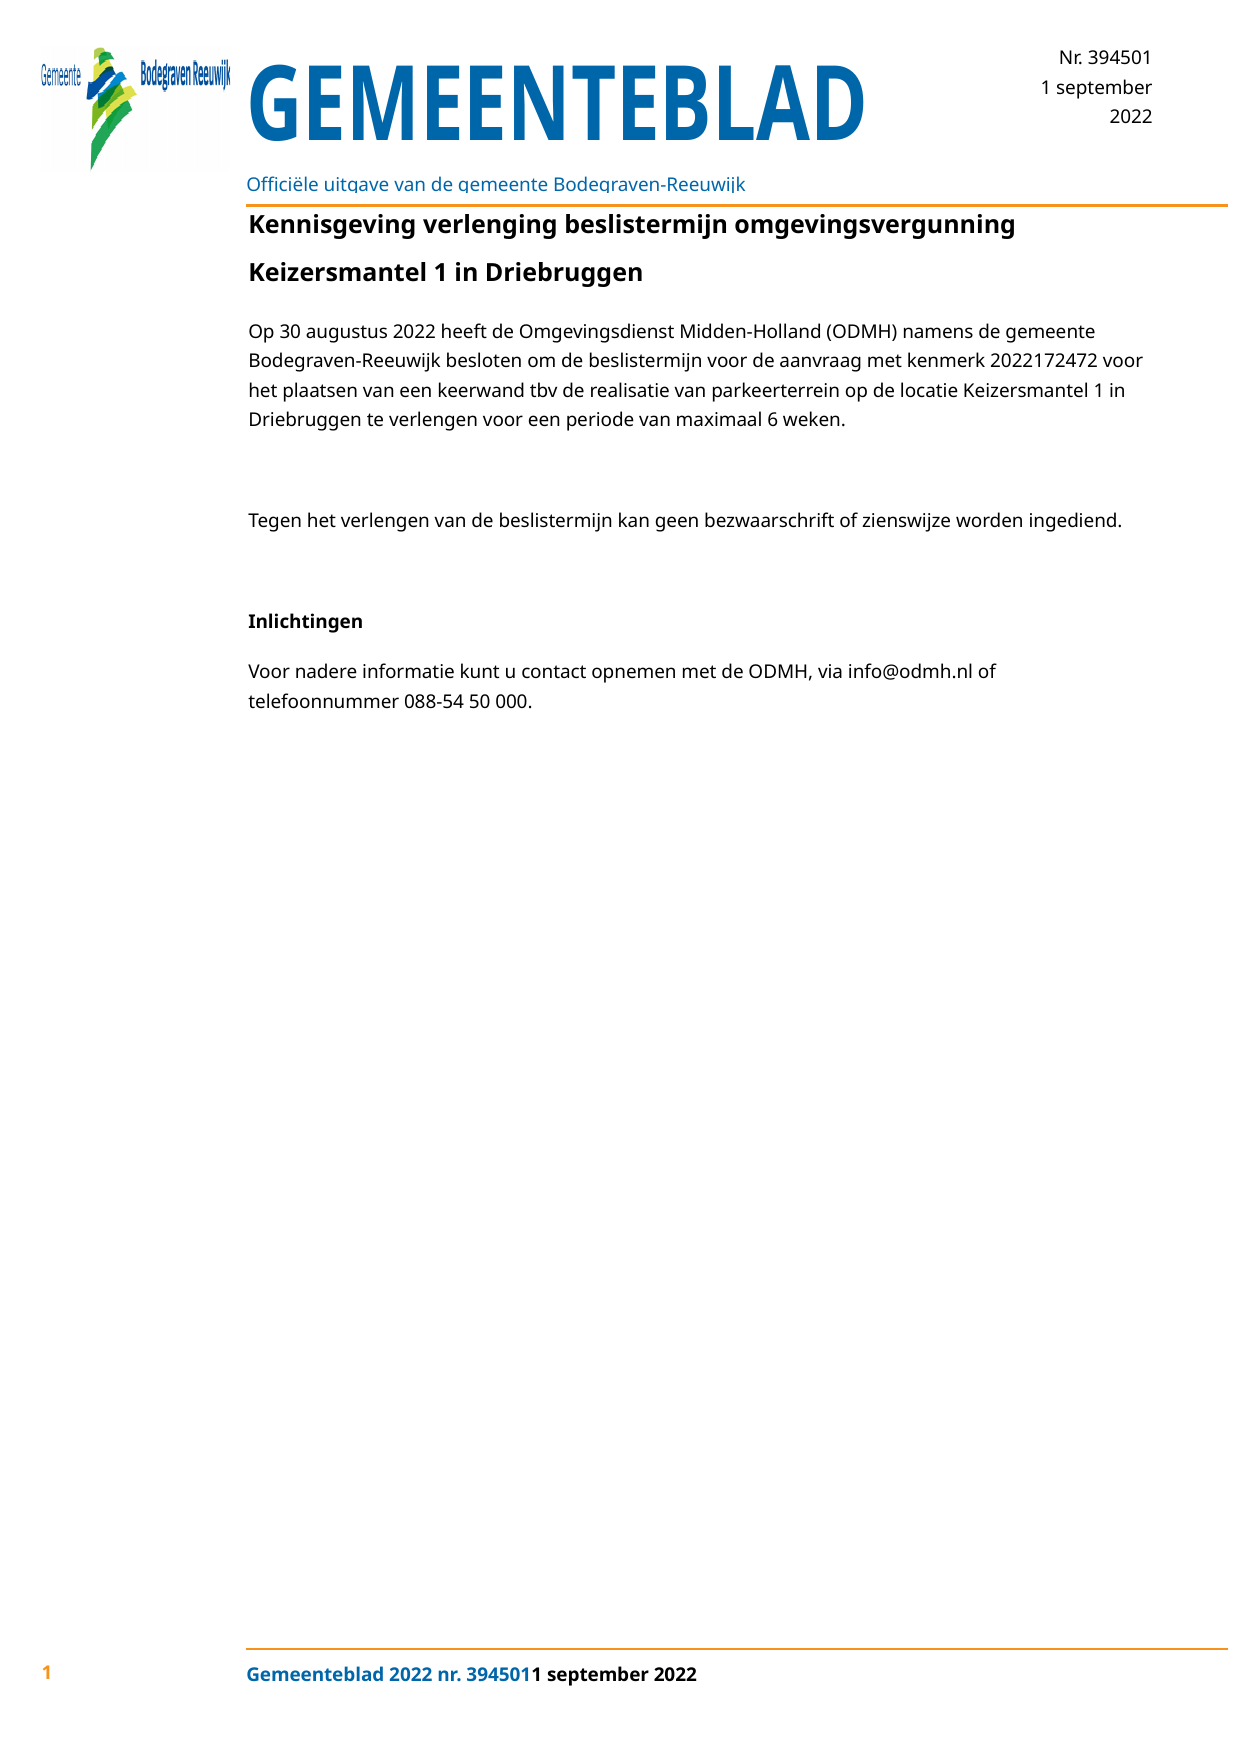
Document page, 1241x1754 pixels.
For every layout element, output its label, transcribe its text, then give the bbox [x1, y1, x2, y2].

text Op 30 augustus 2022 heeft de Omgevingsdienst Midden-Holland (ODMH) namens de gemeente Bodegraven-Reeuwijk besloten om de beslistermijn voor de aanvraag met kenmerk 2022172472 voor het plaatsen van een keerwand tbv de realisatie van parkeerterrein op de locatie Keizersmantel 1 in Driebruggen te verlengen voor een periode van maximaal 6 weken. [248, 318, 1152, 432]
text Inlichtingen [248, 608, 1152, 634]
text Tegen het verlengen van de beslistermijn kan geen bezwaarschrift of zienswijze worden ingediend. [248, 507, 1152, 533]
picture [41, 47, 231, 172]
text Voor nadere informatie kunt u contact opnemen met de ODMH, via info@odmh.nl of telefoonnummer 088-54 50 000. [248, 659, 1152, 714]
text Kennisgeving verlenging beslistermijn omgevingsvergunning Keizersmantel 1 in Driebruggen [248, 207, 1152, 288]
